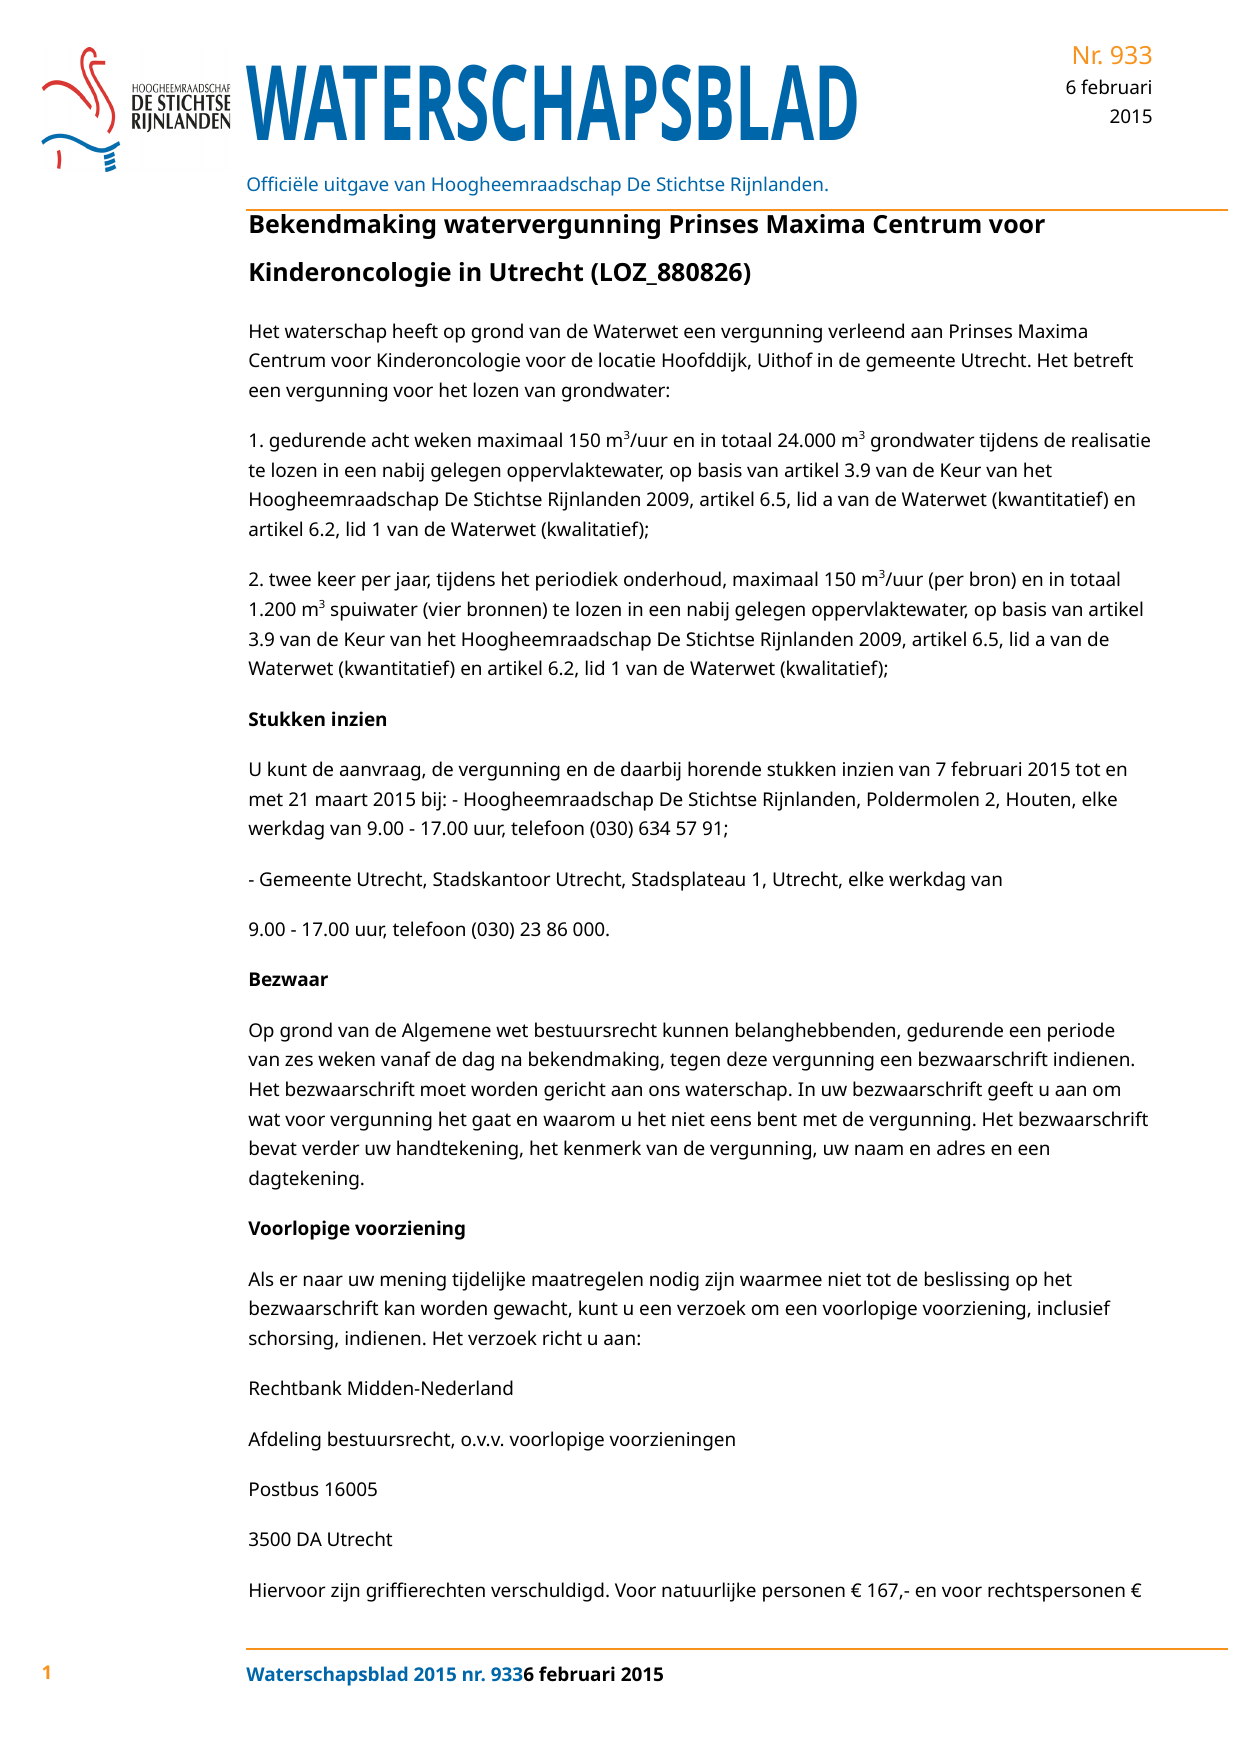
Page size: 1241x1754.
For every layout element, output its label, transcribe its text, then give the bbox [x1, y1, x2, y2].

picture [41, 47, 231, 172]
text Het waterschap heeft op grond van de Waterwet een vergunning verleend aan Prinses Maxima Centrum voor Kinderoncologie voor de locatie Hoofddijk, Uithof in de gemeente Utrecht. Het betreft een vergunning voor het lozen van grondwater: [248, 318, 1152, 403]
text Stukken inzien [248, 706, 1152, 732]
text 3500 DA Utrecht [248, 1527, 1152, 1552]
text - Gemeente Utrecht, Stadskantoor Utrecht, Stadsplateau 1, Utrecht, elke werkdag van [248, 866, 1152, 892]
text Als er naar uw mening tijdelijke maatregelen nodig zijn waarmee niet tot de beslissing op het bezwaarschrift kan worden gewacht, kunt u een verzoek om een voorlopige voorziening, inclusief schorsing, indienen. Het verzoek richt u aan: [248, 1266, 1152, 1351]
text Rechtbank Midden-Nederland [248, 1375, 1152, 1401]
text 2. twee keer per jaar, tijdens het periodiek onderhoud, maximaal 150 m3/uur (per bron) en in totaal 1.200 m3 spuiwater (vier bronnen) te lozen in een nabij gelegen oppervlaktewater, op basis van artikel 3.9 van de Keur van het Hoogheemraadschap De Stichtse Rijnlanden 2009, artikel 6.5, lid a van de Waterwet (kwantitatief) en artikel 6.2, lid 1 van de Waterwet (kwalitatief); [248, 567, 1152, 681]
text Bezwaar [248, 967, 1152, 992]
text Op grond van de Algemene wet bestuursrecht kunnen belanghebbenden, gedurende een periode van zes weken vanaf de dag na bekendmaking, tegen deze vergunning een bezwaarschrift indienen. Het bezwaarschrift moet worden gericht aan ons waterschap. In uw bezwaarschrift geeft u aan om wat voor vergunning het gaat en waarom u het niet eens bent met de vergunning. Het bezwaarschrift bevat verder uw handtekening, het kenmerk van de vergunning, uw naam en adres en een dagtekening. [248, 1017, 1152, 1191]
text Afdeling bestuursrecht, o.v.v. voorlopige voorzieningen [248, 1426, 1152, 1452]
text Voorlopige voorziening [248, 1215, 1152, 1241]
text Postbus 16005 [248, 1476, 1152, 1502]
text Bekendmaking watervergunning Prinses Maxima Centrum voor Kinderoncologie in Utrecht (LOZ_880826) [248, 211, 1152, 288]
text 1. gedurende acht weken maximaal 150 m3/uur en in totaal 24.000 m3 grondwater tijdens de realisatie te lozen in een nabij gelegen oppervlaktewater, op basis van artikel 3.9 van de Keur van het Hoogheemraadschap De Stichtse Rijnlanden 2009, artikel 6.5, lid a van de Waterwet (kwantitatief) en artikel 6.2, lid 1 van de Waterwet (kwalitatief); [248, 427, 1152, 542]
text Hiervoor zijn griffierechten verschuldigd. Voor natuurlijke personen € 167,- en voor rechtspersonen € [248, 1577, 1152, 1603]
text 9.00 - 17.00 uur, telefoon (030) 23 86 000. [248, 916, 1152, 942]
text U kunt de aanvraag, de vergunning en de daarbij horende stukken inzien van 7 februari 2015 tot en met 21 maart 2015 bij: - Hoogheemraadschap De Stichtse Rijnlanden, Poldermolen 2, Houten, elke werkdag van 9.00 - 17.00 uur, telefoon (030) 634 57 91; [248, 756, 1152, 841]
